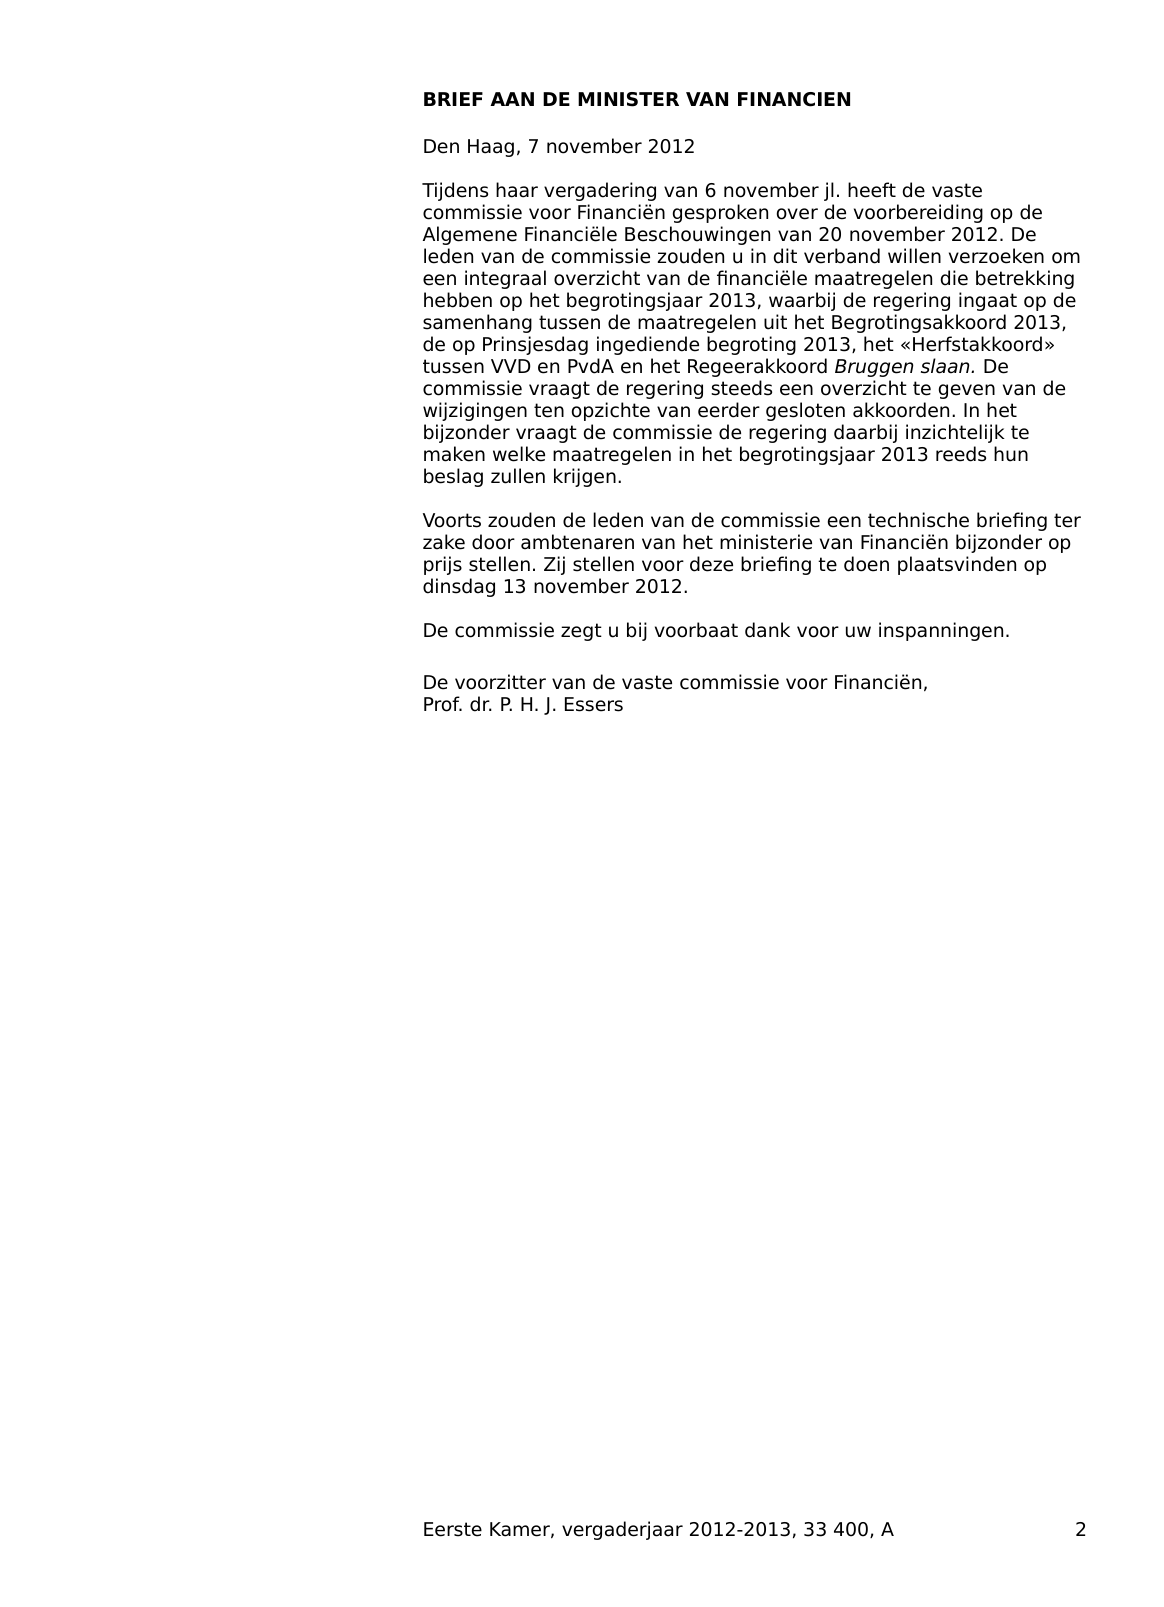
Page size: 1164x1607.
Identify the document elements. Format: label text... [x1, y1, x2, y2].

text Den Haag, 7 november 2012 [422, 136, 1087, 158]
text Voorts zouden de leden van de commissie een technische briefing ter zake door ambtenaren van het ministerie van Financiën bijzonder op prijs stellen. Zij stellen voor deze briefing te doen plaatsvinden op dinsdag 13 november 2012. [422, 510, 1087, 598]
subtitle BRIEF AAN DE MINISTER VAN FINANCIEN [422, 89, 1087, 111]
text De commissie zegt u bij voorbaat dank voor uw inspanningen. [422, 620, 1087, 642]
text De voorzitter van de vaste commissie voor Financiën, Prof. dr. P. H. J. Essers [422, 672, 1087, 716]
text Tijdens haar vergadering van 6 november jl. heeft de vaste commissie voor Financiën gesproken over de voorbereiding op de Algemene Financiële Beschouwingen van 20 november 2012. De leden van de commissie zouden u in dit verband willen verzoeken om een integraal overzicht van de financiële maatregelen die betrekking hebben op het begrotingsjaar 2013, waarbij de regering ingaat op de samenhang tussen de maatregelen uit het Begrotingsakkoord 2013, de op Prinsjesdag ingediende begroting 2013, het «Herfstakkoord» tussen VVD en PvdA en het Regeerakkoord Bruggen slaan. De commissie vraagt de regering steeds een overzicht te geven van de wijzigingen ten opzichte van eerder gesloten akkoorden. In het bijzonder vraagt de commissie de regering daarbij inzichtelijk te maken welke maatregelen in het begrotingsjaar 2013 reeds hun beslag zullen krijgen. [422, 180, 1087, 488]
